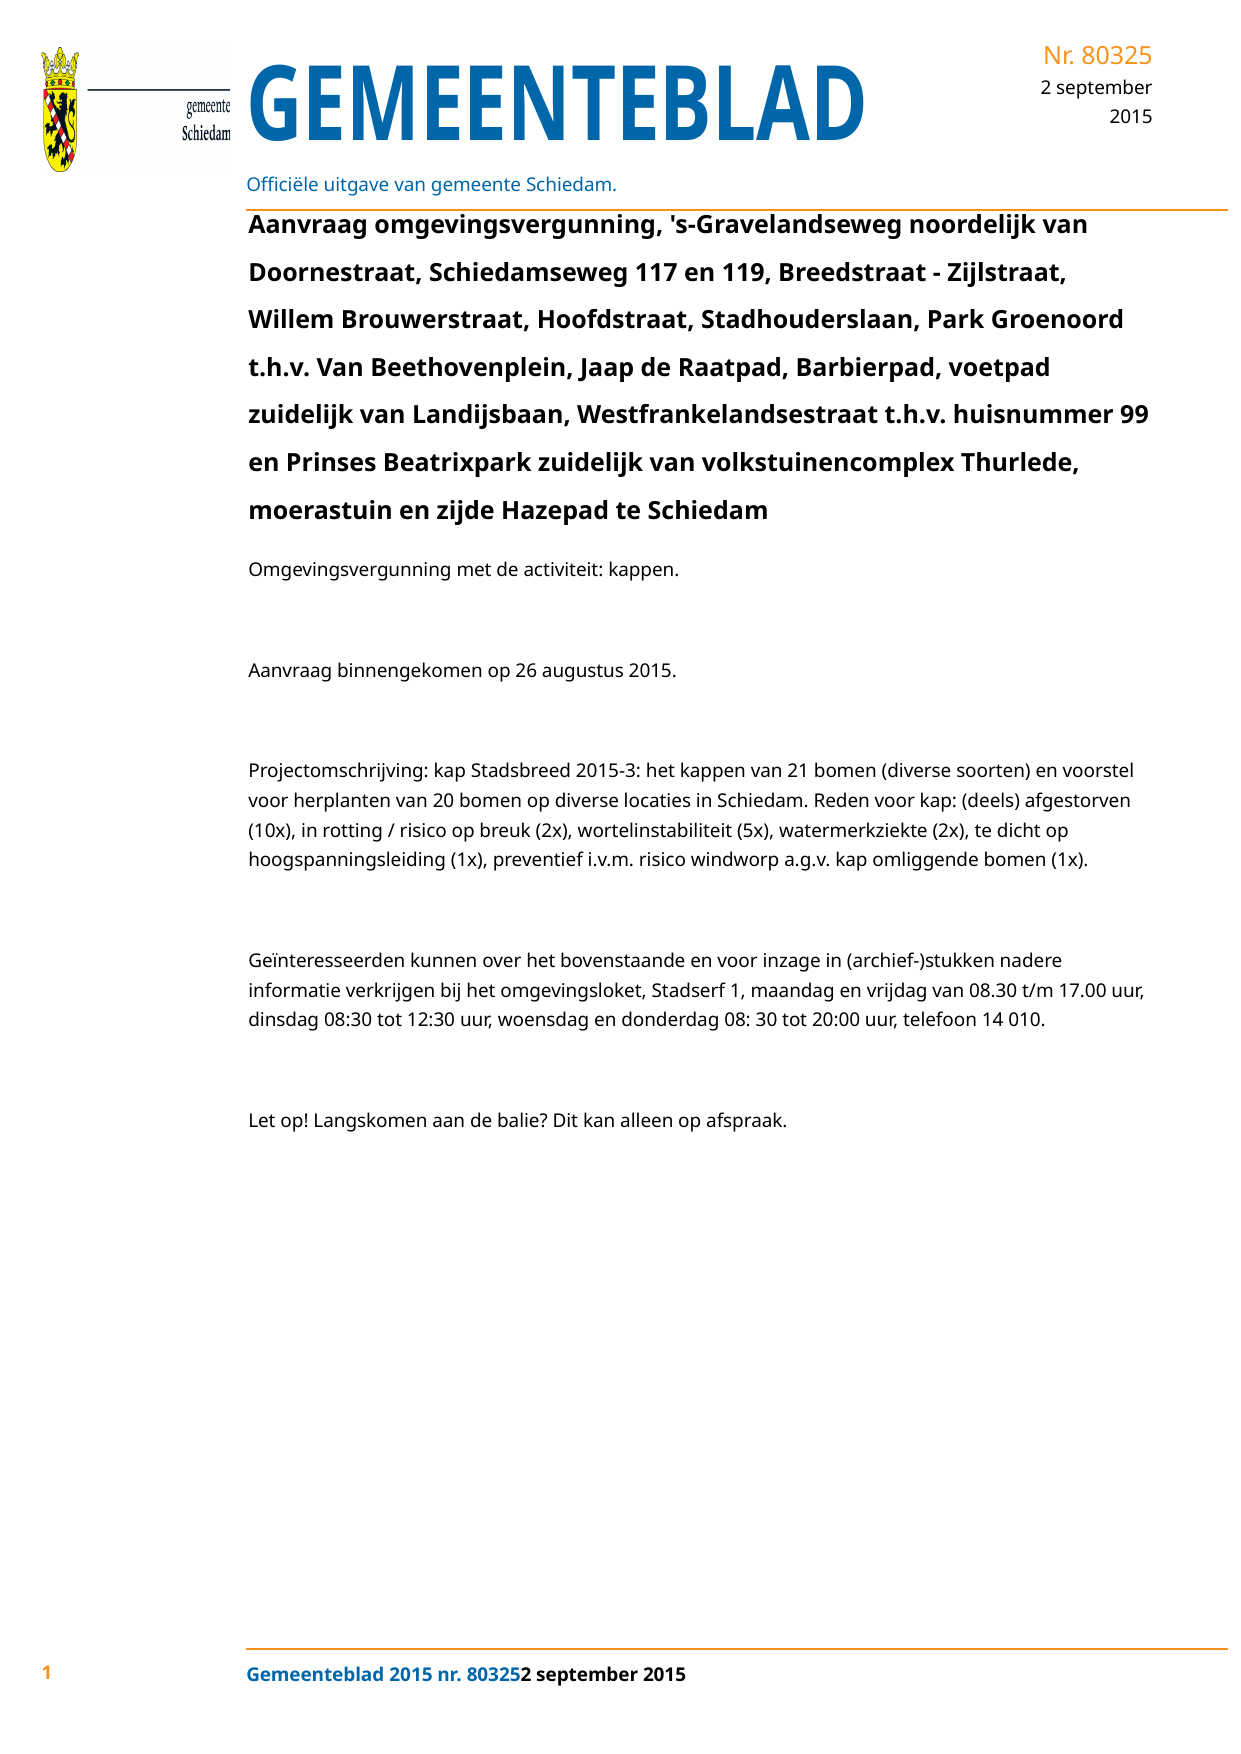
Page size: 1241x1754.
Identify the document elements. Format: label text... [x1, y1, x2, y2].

text Aanvraag omgevingsvergunning, 's-Gravelandseweg noordelijk van Doornestraat, Schiedamseweg 117 en 119, Breedstraat - Zijlstraat, Willem Brouwerstraat, Hoofdstraat, Stadhouderslaan, Park Groenoord t.h.v. Van Beethovenplein, Jaap de Raatpad, Barbierpad, voetpad zuidelijk van Landijsbaan, Westfrankelandsestraat t.h.v. huisnummer 99 en Prinses Beatrixpark zuidelijk van volkstuinencomplex Thurlede, moerastuin en zijde Hazepad te Schiedam [248, 211, 1152, 526]
text Projectomschrijving: kap Stadsbreed 2015-3: het kappen van 21 bomen (diverse soorten) en voorstel voor herplanten van 20 bomen op diverse locaties in Schiedam. Reden voor kap: (deels) afgestorven (10x), in rotting / risico op breuk (2x), wortelinstabiliteit (5x), watermerkziekte (2x), te dicht op hoogspanningsleiding (1x), preventief i.v.m. risico windworp a.g.v. kap omliggende bomen (1x). [248, 758, 1152, 872]
text Omgevingsvergunning met de activiteit: kappen. [248, 556, 1152, 582]
picture [41, 47, 231, 172]
text Aanvraag binnengekomen op 26 augustus 2015. [248, 657, 1152, 682]
text Geïnteresseerden kunnen over het bovenstaande en voor inzage in (archief-)stukken nadere informatie verkrijgen bij het omgevingsloket, Stadserf 1, maandag en vrijdag van 08.30 t/m 17.00 uur, dinsdag 08:30 tot 12:30 uur, woensdag en donderdag 08: 30 tot 20:00 uur, telefoon 14 010. [248, 947, 1152, 1032]
text Let op! Langskomen aan de balie? Dit kan alleen op afspraak. [248, 1107, 1152, 1133]
